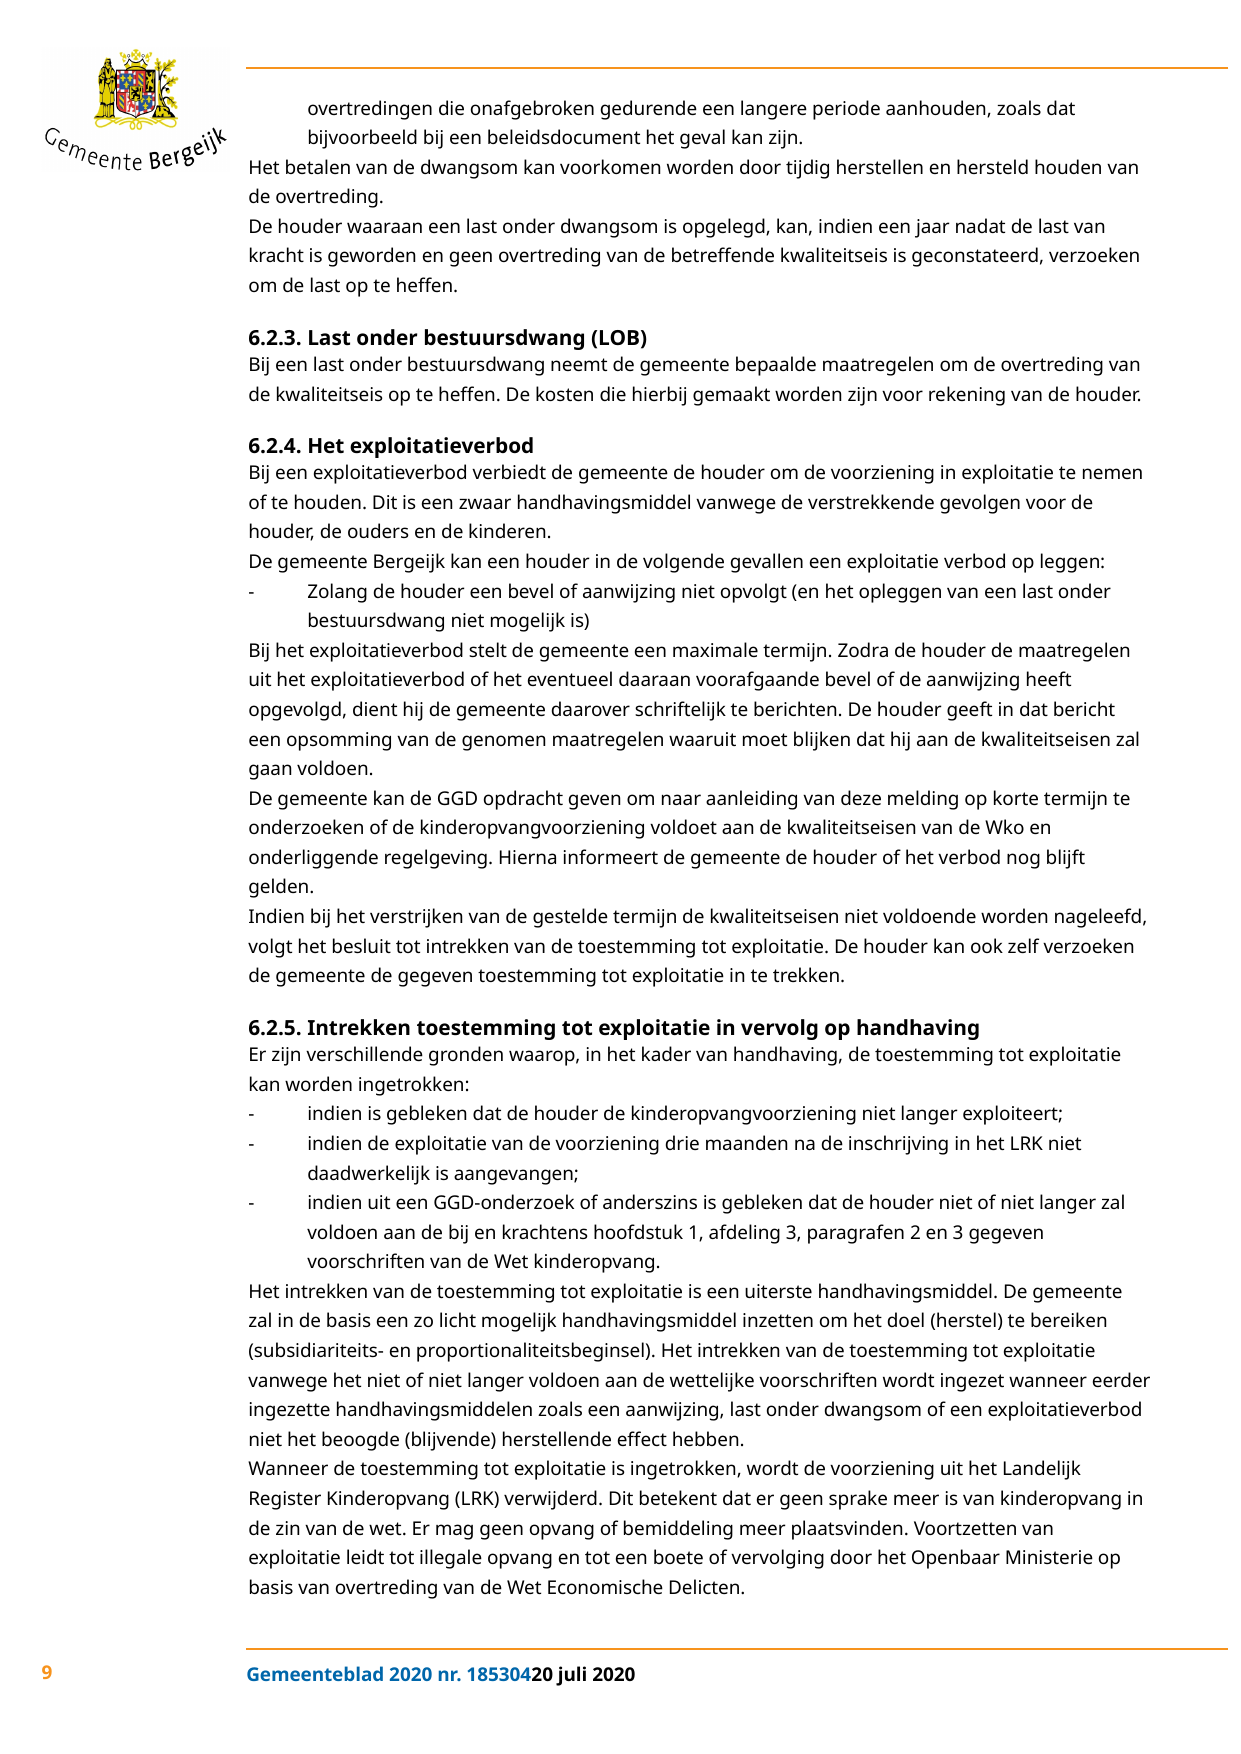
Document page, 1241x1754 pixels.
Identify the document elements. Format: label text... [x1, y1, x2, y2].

text Indien bij het verstrijken van de gestelde termijn de kwaliteitseisen niet voldoende worden nageleefd, volgt het besluit tot intrekken van de toestemming tot exploitatie. De houder kan ook zelf verzoeken de gemeente de gegeven toestemming tot exploitatie in te trekken. [248, 903, 1152, 988]
text De gemeente Bergeijk kan een houder in de volgende gevallen een exploitatie verbod op leggen: [248, 548, 1152, 574]
text 6.2.3. Last onder bestuursdwang (LOB) [248, 323, 1152, 351]
list indien de exploitatie van de voorziening drie maanden na de inschrijving in het LRK niet daadwerkelijk is aangevangen; [248, 1130, 1152, 1185]
text Bij het exploitatieverbod stelt de gemeente een maximale termijn. Zodra de houder de maatregelen uit het exploitatieverbod of het eventueel daaraan voorafgaande bevel of de aanwijzing heeft opgevolgd, dient hij de gemeente daarover schriftelijk te berichten. De houder geeft in dat bericht een opsomming van de genomen maatregelen waaruit moet blijken dat hij aan de kwaliteitseisen zal gaan voldoen. [248, 637, 1152, 781]
text De houder waaraan een last onder dwangsom is opgelegd, kan, indien een jaar nadat de last van kracht is geworden en geen overtreding van de betreffende kwaliteitseis is geconstateerd, verzoeken om de last op te heffen. [248, 213, 1152, 298]
list indien is gebleken dat de houder de kinderopvangvoorziening niet langer exploiteert; [248, 1101, 1152, 1126]
list Zolang de houder een bevel of aanwijzing niet opvolgt (en het opleggen van een last onder bestuursdwang niet mogelijk is) [248, 578, 1152, 633]
text Bij een last onder bestuursdwang neemt de gemeente bepaalde maatregelen om de overtreding van de kwaliteitseis op te heffen. De kosten die hierbij gemaakt worden zijn voor rekening van de houder. [248, 351, 1152, 406]
list overtredingen die onafgebroken gedurende een langere periode aanhouden, zoals dat bijvoorbeeld bij een beleidsdocument het geval kan zijn. [248, 95, 1152, 150]
text Er zijn verschillende gronden waarop, in het kader van handhaving, de toestemming tot exploitatie kan worden ingetrokken: [248, 1041, 1152, 1097]
picture [41, 47, 231, 172]
text Het intrekken van de toestemming tot exploitatie is een uiterste handhavingsmiddel. De gemeente zal in de basis een zo licht mogelijk handhavingsmiddel inzetten om het doel (herstel) te bereiken (subsidiariteits- en proportionaliteitsbeginsel). Het intrekken van de toestemming tot exploitatie vanwege het niet of niet langer voldoen aan de wettelijke voorschriften wordt ingezet wanneer eerder ingezette handhavingsmiddelen zoals een aanwijzing, last onder dwangsom of een exploitatieverbod niet het beoogde (blijvende) herstellende effect hebben. [248, 1278, 1152, 1452]
text Het betalen van de dwangsom kan voorkomen worden door tijdig herstellen en hersteld houden van de overtreding. [248, 154, 1152, 209]
text Wanneer de toestemming tot exploitatie is ingetrokken, wordt de voorziening uit het Landelijk Register Kinderopvang (LRK) verwijderd. Dit betekent dat er geen sprake meer is van kinderopvang in de zin van de wet. Er mag geen opvang of bemiddeling meer plaatsvinden. Voortzetten van exploitatie leidt tot illegale opvang en tot een boete of vervolging door het Openbaar Ministerie op basis van overtreding van de Wet Economische Delicten. [248, 1456, 1152, 1599]
text 6.2.4. Het exploitatieverbod [248, 431, 1152, 459]
list indien uit een GGD-onderzoek of anderszins is gebleken dat de houder niet of niet langer zal voldoen aan de bij en krachtens hoofdstuk 1, afdeling 3, paragrafen 2 en 3 gegeven voorschriften van de Wet kinderopvang. [248, 1189, 1152, 1274]
text 6.2.5. Intrekken toestemming tot exploitatie in vervolg op handhaving [248, 1013, 1152, 1041]
text Bij een exploitatieverbod verbiedt de gemeente de houder om de voorziening in exploitatie te nemen of te houden. Dit is een zwaar handhavingsmiddel vanwege de verstrekkende gevolgen voor de houder, de ouders en de kinderen. [248, 459, 1152, 544]
text De gemeente kan de GGD opdracht geven om naar aanleiding van deze melding op korte termijn te onderzoeken of de kinderopvangvoorziening voldoet aan de kwaliteitseisen van de Wko en onderliggende regelgeving. Hierna informeert de gemeente de houder of het verbod nog blijft gelden. [248, 785, 1152, 899]
